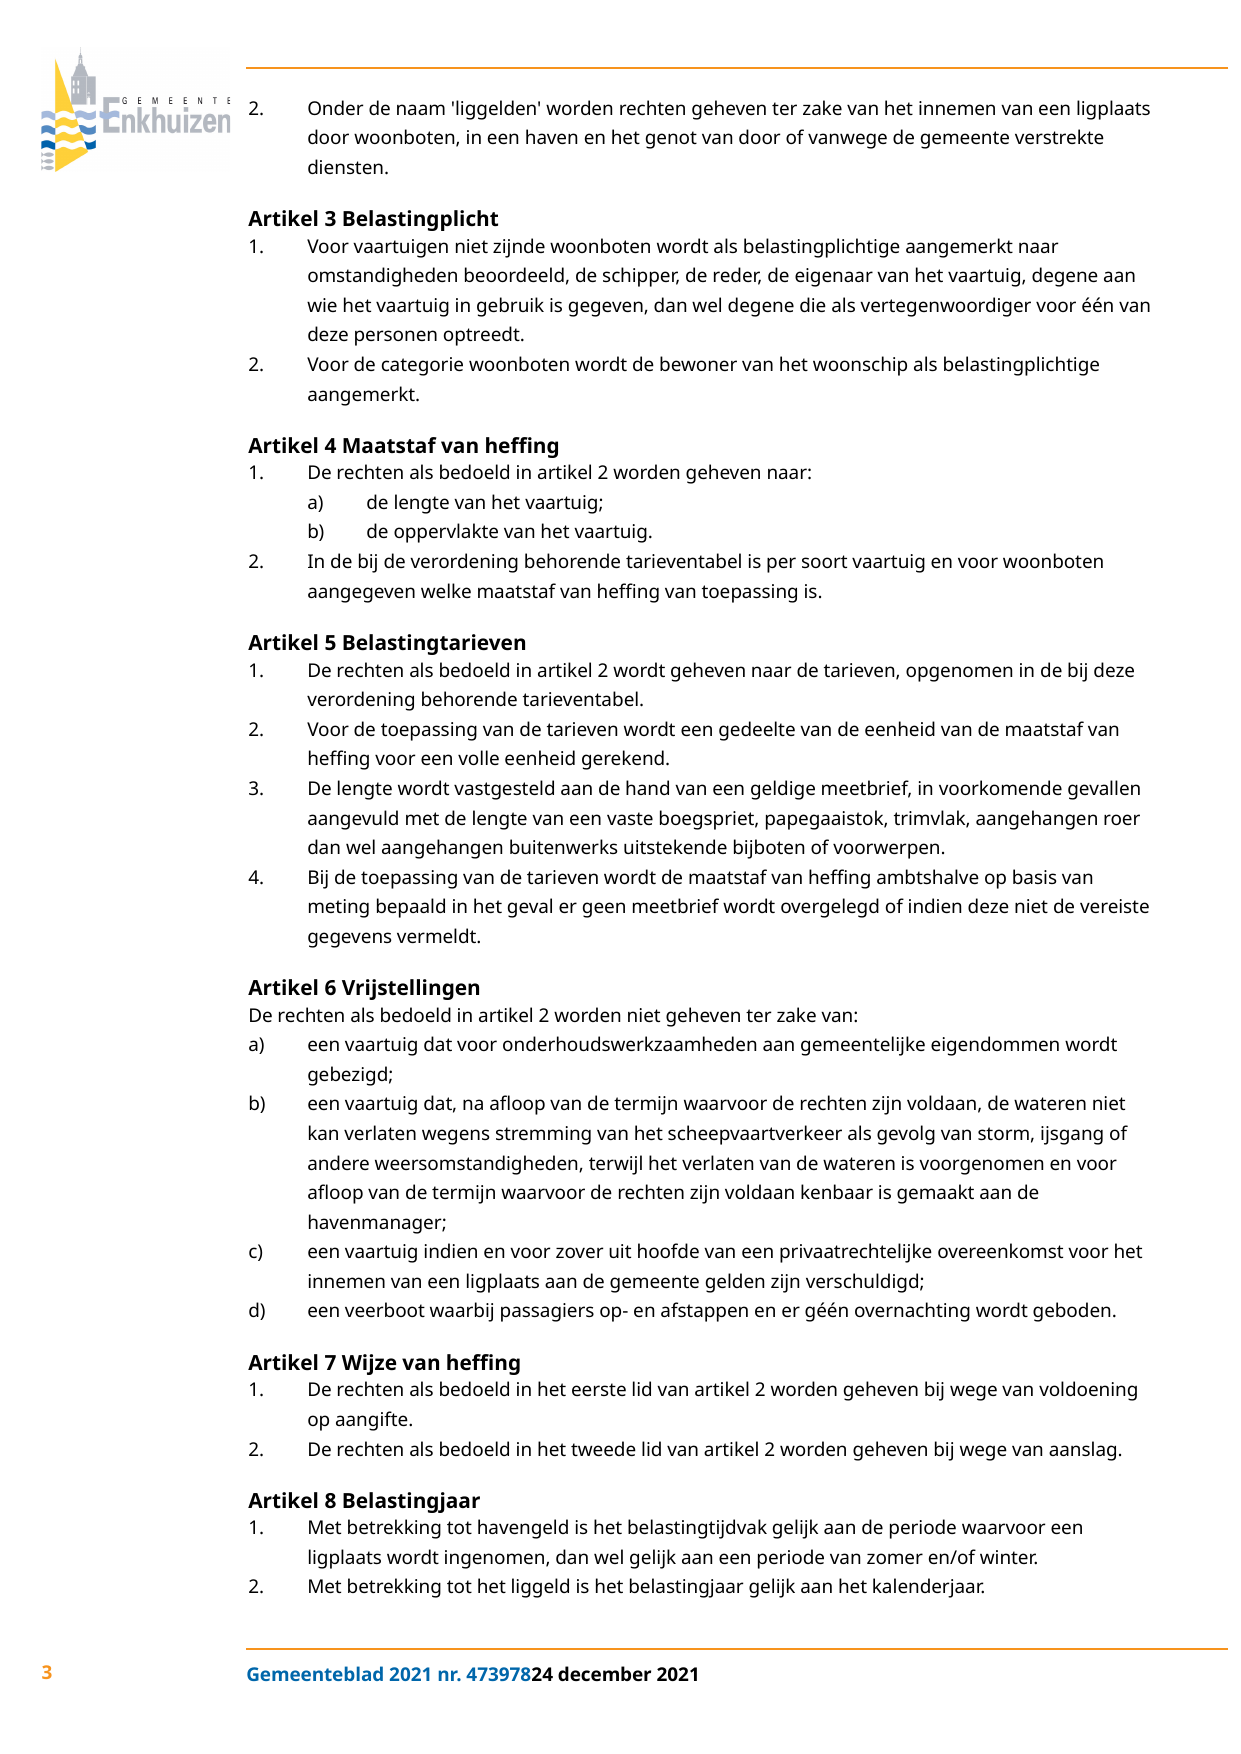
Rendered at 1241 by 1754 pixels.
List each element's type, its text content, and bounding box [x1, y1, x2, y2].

list een vaartuig dat, na afloop van de termijn waarvoor de rechten zijn voldaan, de wateren niet kan verlaten wegens stremming van het scheepvaartverkeer als gevolg van storm, ijsgang of andere weersomstandigheden, terwijl het verlaten van de wateren is voorgenomen en voor afloop van de termijn waarvoor de rechten zijn voldaan kenbaar is gemaakt aan de havenmanager; [248, 1091, 1152, 1235]
list Voor vaartuigen niet zijnde woonboten wordt als belastingplichtige aangemerkt naar omstandigheden beoordeeld, de schipper, de reder, de eigenaar van het vaartuig, degene aan wie het vaartuig in gebruik is gegeven, dan wel degene die als vertegenwoordiger voor één van deze personen optreedt. [248, 233, 1152, 347]
list een vaartuig indien en voor zover uit hoofde van een privaatrechtelijke overeenkomst voor het innemen van een ligplaats aan de gemeente gelden zijn verschuldigd; [248, 1238, 1152, 1294]
list Onder de naam 'liggelden' worden rechten geheven ter zake van het innemen van een ligplaats door woonboten, in een haven en het genot van door of vanwege de gemeente verstrekte diensten. [248, 95, 1152, 180]
list De rechten als bedoeld in het tweede lid van artikel 2 worden geheven bij wege van aanslag. [248, 1436, 1152, 1461]
list In de bij de verordening behorende tarieventabel is per soort vaartuig en voor woonboten aangegeven welke maatstaf van heffing van toepassing is. [248, 548, 1152, 604]
list Met betrekking tot havengeld is het belastingtijdvak gelijk aan de periode waarvoor een ligplaats wordt ingenomen, dan wel gelijk aan een periode van zomer en/of winter. [248, 1514, 1152, 1570]
text Artikel 4 Maatstaf van heffing [248, 431, 1152, 459]
list Voor de categorie woonboten wordt de bewoner van het woonschip als belastingplichtige aangemerkt. [248, 351, 1152, 406]
list de oppervlakte van het vaartuig. [307, 519, 1152, 544]
list Voor de toepassing van de tarieven wordt een gedeelte van de eenheid van de maatstaf van heffing voor een volle eenheid gerekend. [248, 716, 1152, 771]
text Artikel 3 Belastingplicht [248, 204, 1152, 233]
text De rechten als bedoeld in artikel 2 worden niet geheven ter zake van: [248, 1002, 1152, 1028]
text Artikel 5 Belastingtarieven [248, 628, 1152, 657]
list Met betrekking tot het liggeld is het belastingjaar gelijk aan het kalenderjaar. [248, 1574, 1152, 1599]
list een veerboot waarbij passagiers op- en afstappen en er géén overnachting wordt geboden. [248, 1298, 1152, 1323]
list De rechten als bedoeld in artikel 2 wordt geheven naar de tarieven, opgenomen in de bij deze verordening behorende tarieventabel. [248, 657, 1152, 712]
list de lengte van het vaartuig; [307, 489, 1152, 515]
list Bij de toepassing van de tarieven wordt de maatstaf van heffing ambtshalve op basis van meting bepaald in het geval er geen meetbrief wordt overgelegd of indien deze niet de vereiste gegevens vermeldt. [248, 864, 1152, 949]
list De lengte wordt vastgesteld aan de hand van een geldige meetbrief, in voorkomende gevallen aangevuld met de lengte van een vaste boegspriet, papegaaistok, trimvlak, aangehangen roer dan wel aangehangen buitenwerks uitstekende bijboten of voorwerpen. [248, 775, 1152, 860]
text Artikel 8 Belastingjaar [248, 1486, 1152, 1514]
text Artikel 6 Vrijstellingen [248, 973, 1152, 1002]
text Artikel 7 Wijze van heffing [248, 1348, 1152, 1377]
picture [41, 47, 231, 172]
list een vaartuig dat voor onderhoudswerkzaamheden aan gemeentelijke eigendommen wordt gebezigd; [248, 1031, 1152, 1087]
list De rechten als bedoeld in artikel 2 worden geheven naar: [248, 459, 1152, 485]
list De rechten als bedoeld in het eerste lid van artikel 2 worden geheven bij wege van voldoening op aangifte. [248, 1377, 1152, 1432]
